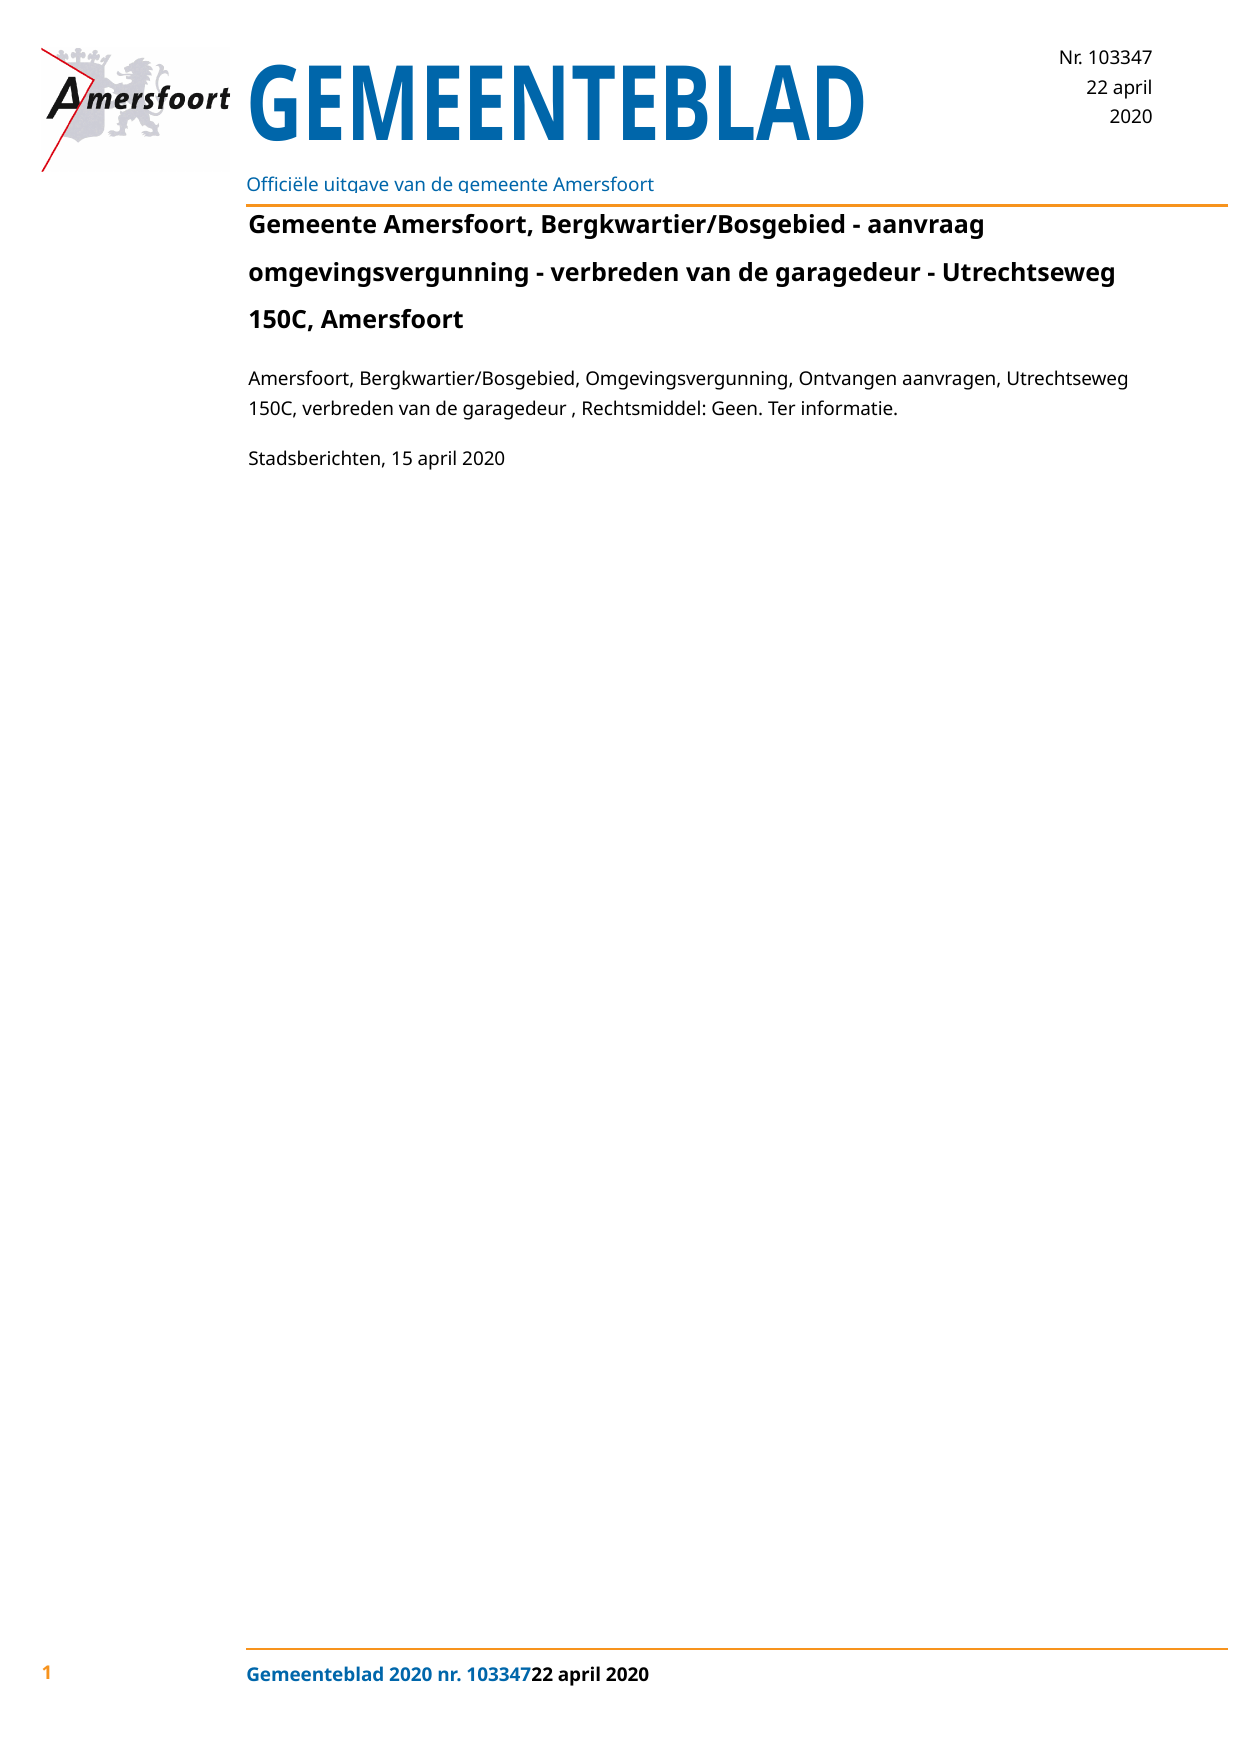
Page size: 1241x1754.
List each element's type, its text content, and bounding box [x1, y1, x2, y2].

text Stadsberichten, 15 april 2020 [248, 446, 1152, 471]
text Amersfoort, Bergkwartier/Bosgebied, Omgevingsvergunning, Ontvangen aanvragen, Utrechtseweg 150C, verbreden van de garagedeur , Rechtsmiddel: Geen. Ter informatie. [248, 366, 1152, 421]
text Gemeente Amersfoort, Bergkwartier/Bosgebied - aanvraag omgevingsvergunning - verbreden van de garagedeur - Utrechtseweg 150C, Amersfoort [248, 207, 1152, 336]
picture [41, 47, 231, 172]
